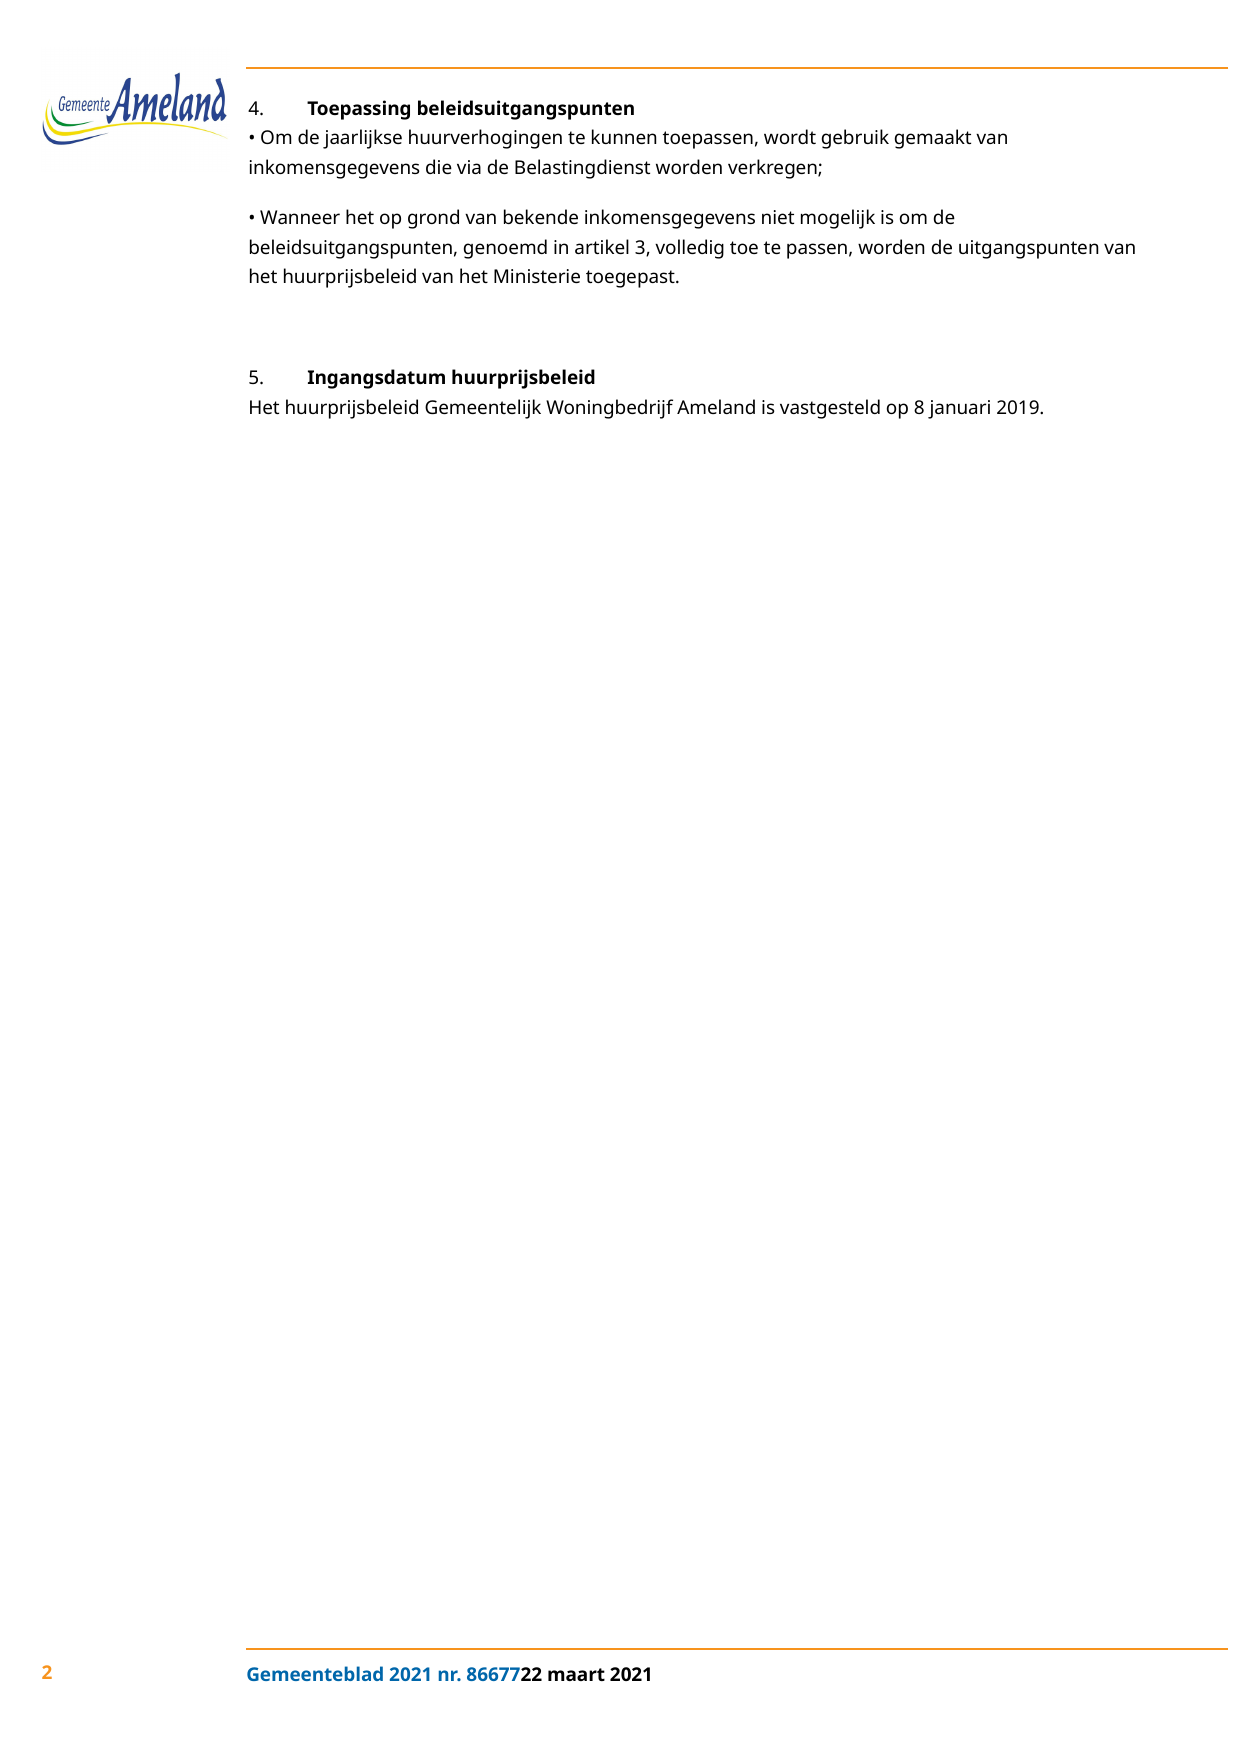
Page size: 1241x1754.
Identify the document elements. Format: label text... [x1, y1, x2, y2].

picture [41, 47, 231, 172]
text • Wanneer het op grond van bekende inkomensgegevens niet mogelijk is om de beleidsuitgangspunten, genoemd in artikel 3, volledig toe te passen, worden de uitgangspunten van het huurprijsbeleid van het Ministerie toegepast. [248, 204, 1152, 289]
list Toepassing beleidsuitgangspunten [248, 95, 1152, 121]
text • Om de jaarlijkse huurverhogingen te kunnen toepassen, wordt gebruik gemaakt van inkomensgegevens die via de Belastingdienst worden verkregen; [248, 124, 1152, 180]
text Het huurprijsbeleid Gemeentelijk Woningbedrijf Ameland is vastgesteld op 8 januari 2019. [248, 394, 1152, 420]
list Ingangsdatum huurprijsbeleid [248, 364, 1152, 390]
